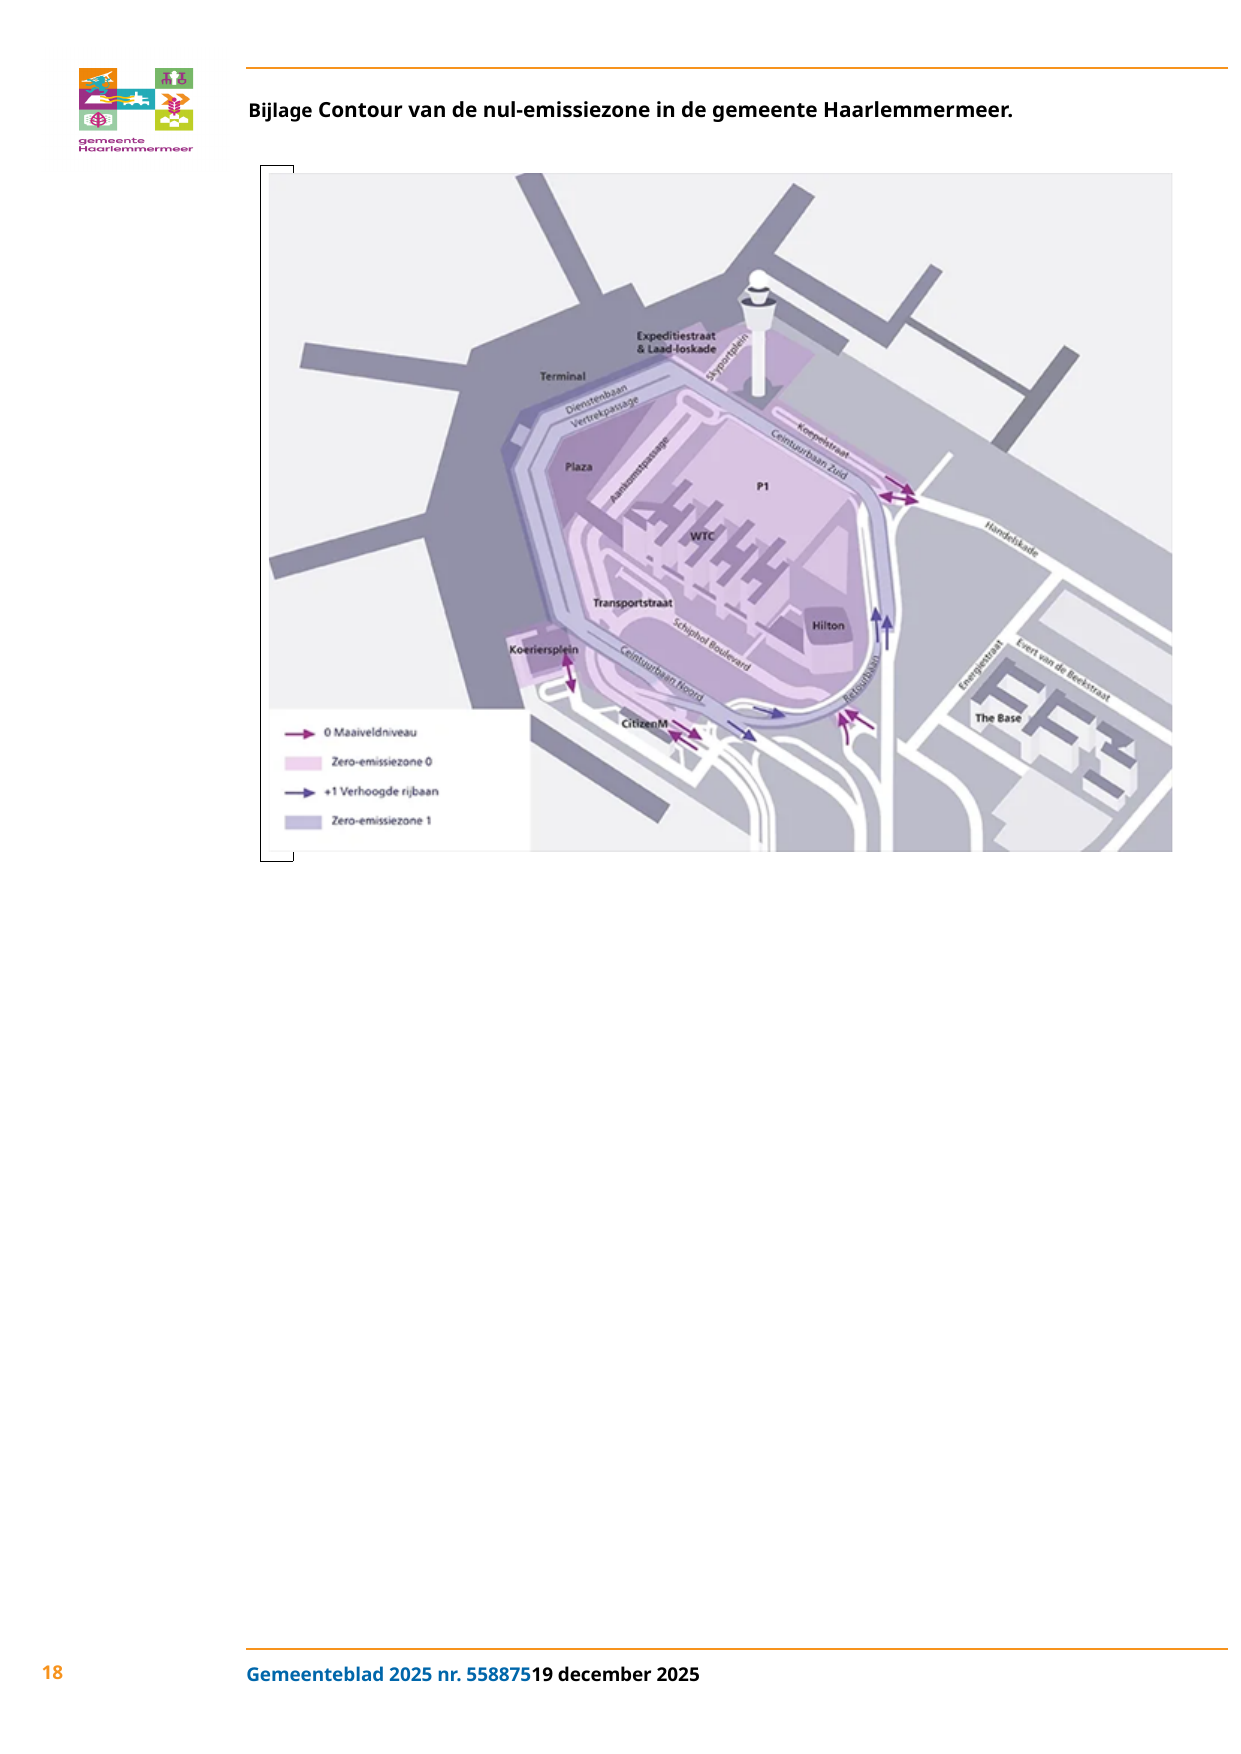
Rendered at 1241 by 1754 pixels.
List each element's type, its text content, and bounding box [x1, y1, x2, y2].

picture [41, 47, 231, 172]
text Bijlage Contour van de nul-emissiezone in de gemeente Haarlemmermeer. [248, 95, 1152, 123]
picture [268, 173, 1173, 852]
